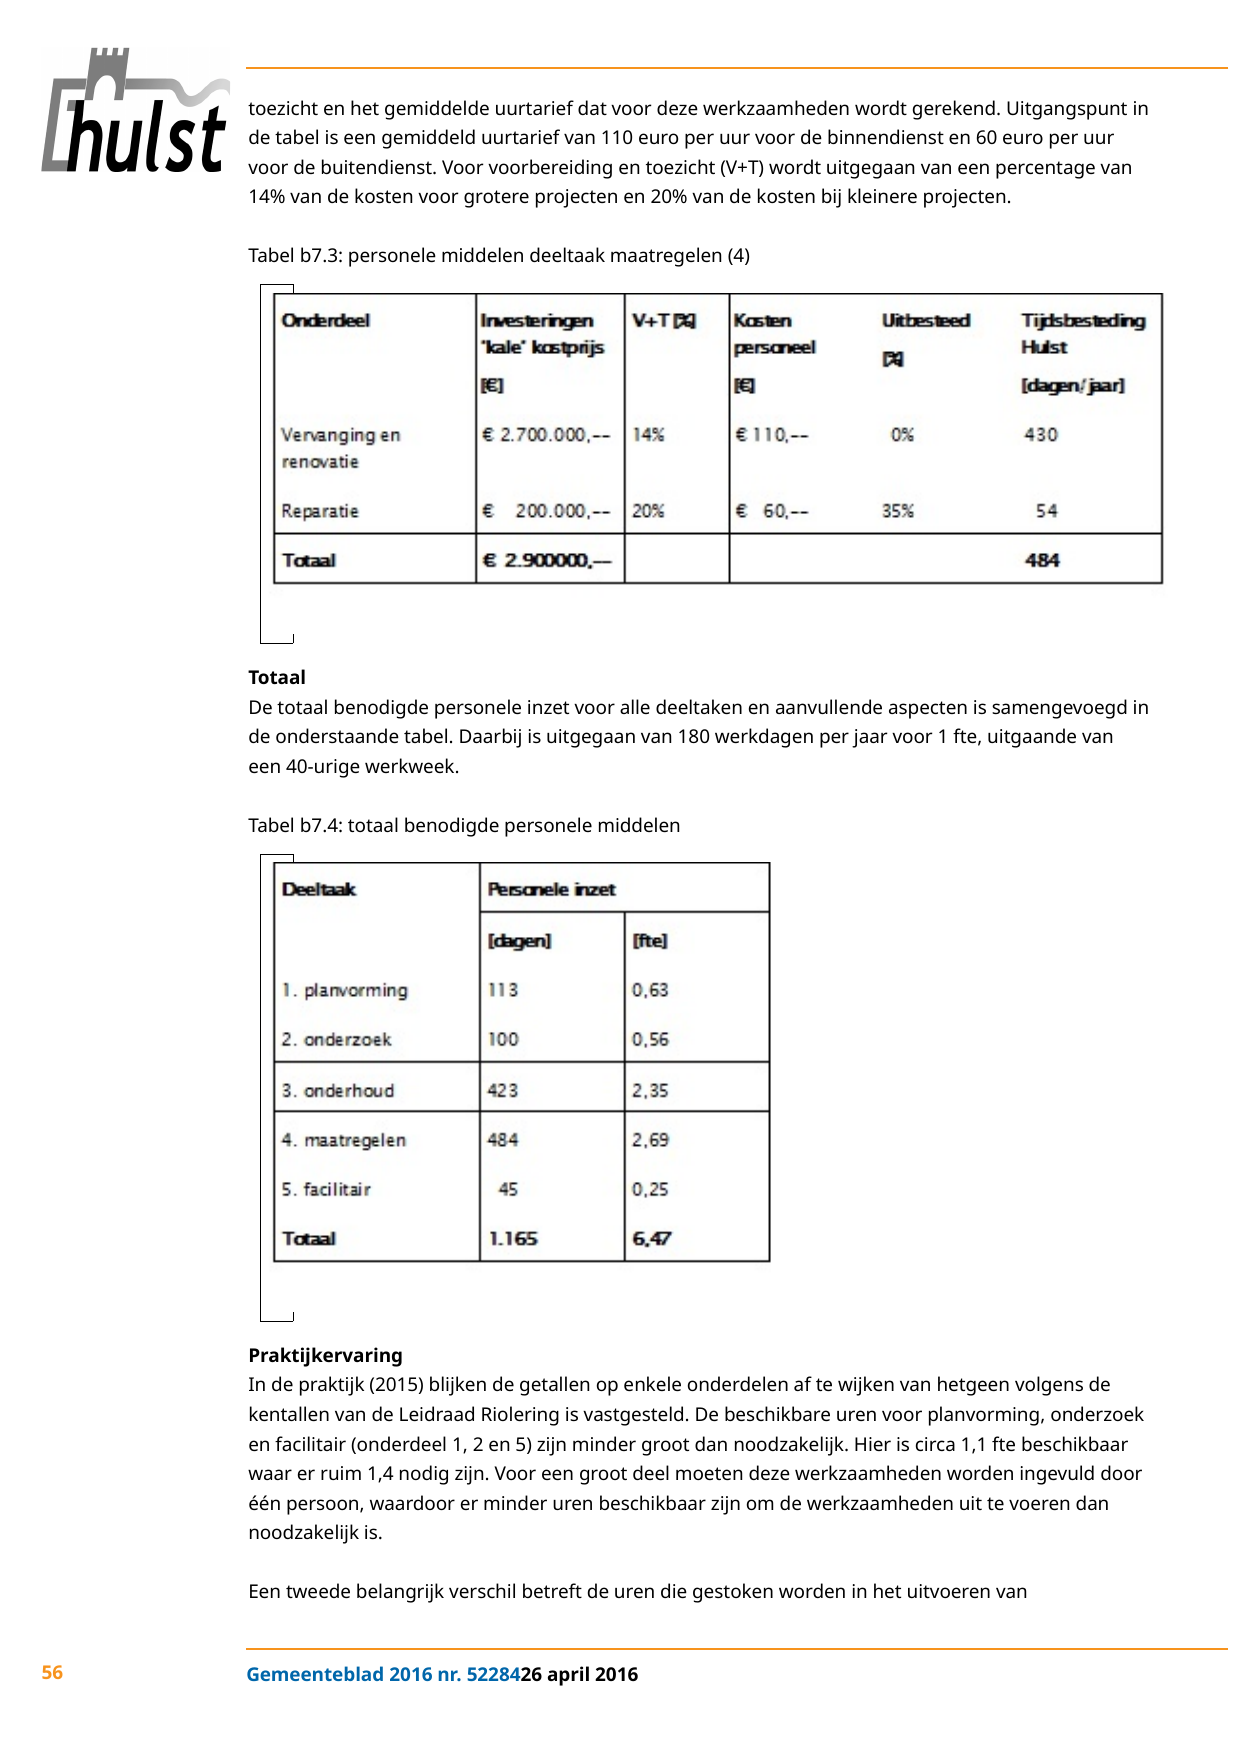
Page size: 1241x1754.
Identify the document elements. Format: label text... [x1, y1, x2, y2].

picture [268, 862, 1173, 1312]
text Een tweede belangrijk verschil betreft de uren die gestoken worden in het uitvoeren van [248, 1579, 1152, 1604]
text toezicht en het gemiddelde uurtarief dat voor deze werkzaamheden wordt gerekend. Uitgangspunt in de tabel is een gemiddeld uurtarief van 110 euro per uur voor de binnendienst en 60 euro per uur voor de buitendienst. Voor voorbereiding en toezicht (V+T) wordt uitgegaan van een percentage van 14% van de kosten voor grotere projecten en 20% van de kosten bij kleinere projecten. [248, 95, 1152, 209]
text De totaal benodigde personele inzet voor alle deeltaken en aanvullende aspecten is samengevoegd in de onderstaande tabel. Daarbij is uitgegaan van 180 werkdagen per jaar voor 1 fte, uitgaande van een 40-urige werkweek. [248, 694, 1152, 779]
text Tabel b7.3: personele middelen deeltaak maatregelen (4) [248, 243, 1152, 268]
picture [41, 47, 231, 172]
text Totaal [248, 664, 1152, 690]
text Tabel b7.4: totaal benodigde personele middelen [248, 812, 1152, 838]
text In de praktijk (2015) blijken de getallen op enkele onderdelen af te wijken van hetgeen volgens de kentallen van de Leidraad Riolering is vastgesteld. De beschikbare uren voor planvorming, onderzoek en facilitair (onderdeel 1, 2 en 5) zijn minder groot dan noodzakelijk. Hier is circa 1,1 fte beschikbaar waar er ruim 1,4 nodig zijn. Voor een groot deel moeten deze werkzaamheden worden ingevuld door één persoon, waardoor er minder uren beschikbaar zijn om de werkzaamheden uit te voeren dan noodzakelijk is. [248, 1372, 1152, 1545]
picture [268, 293, 1173, 634]
text Praktijkervaring [248, 1342, 1152, 1368]
